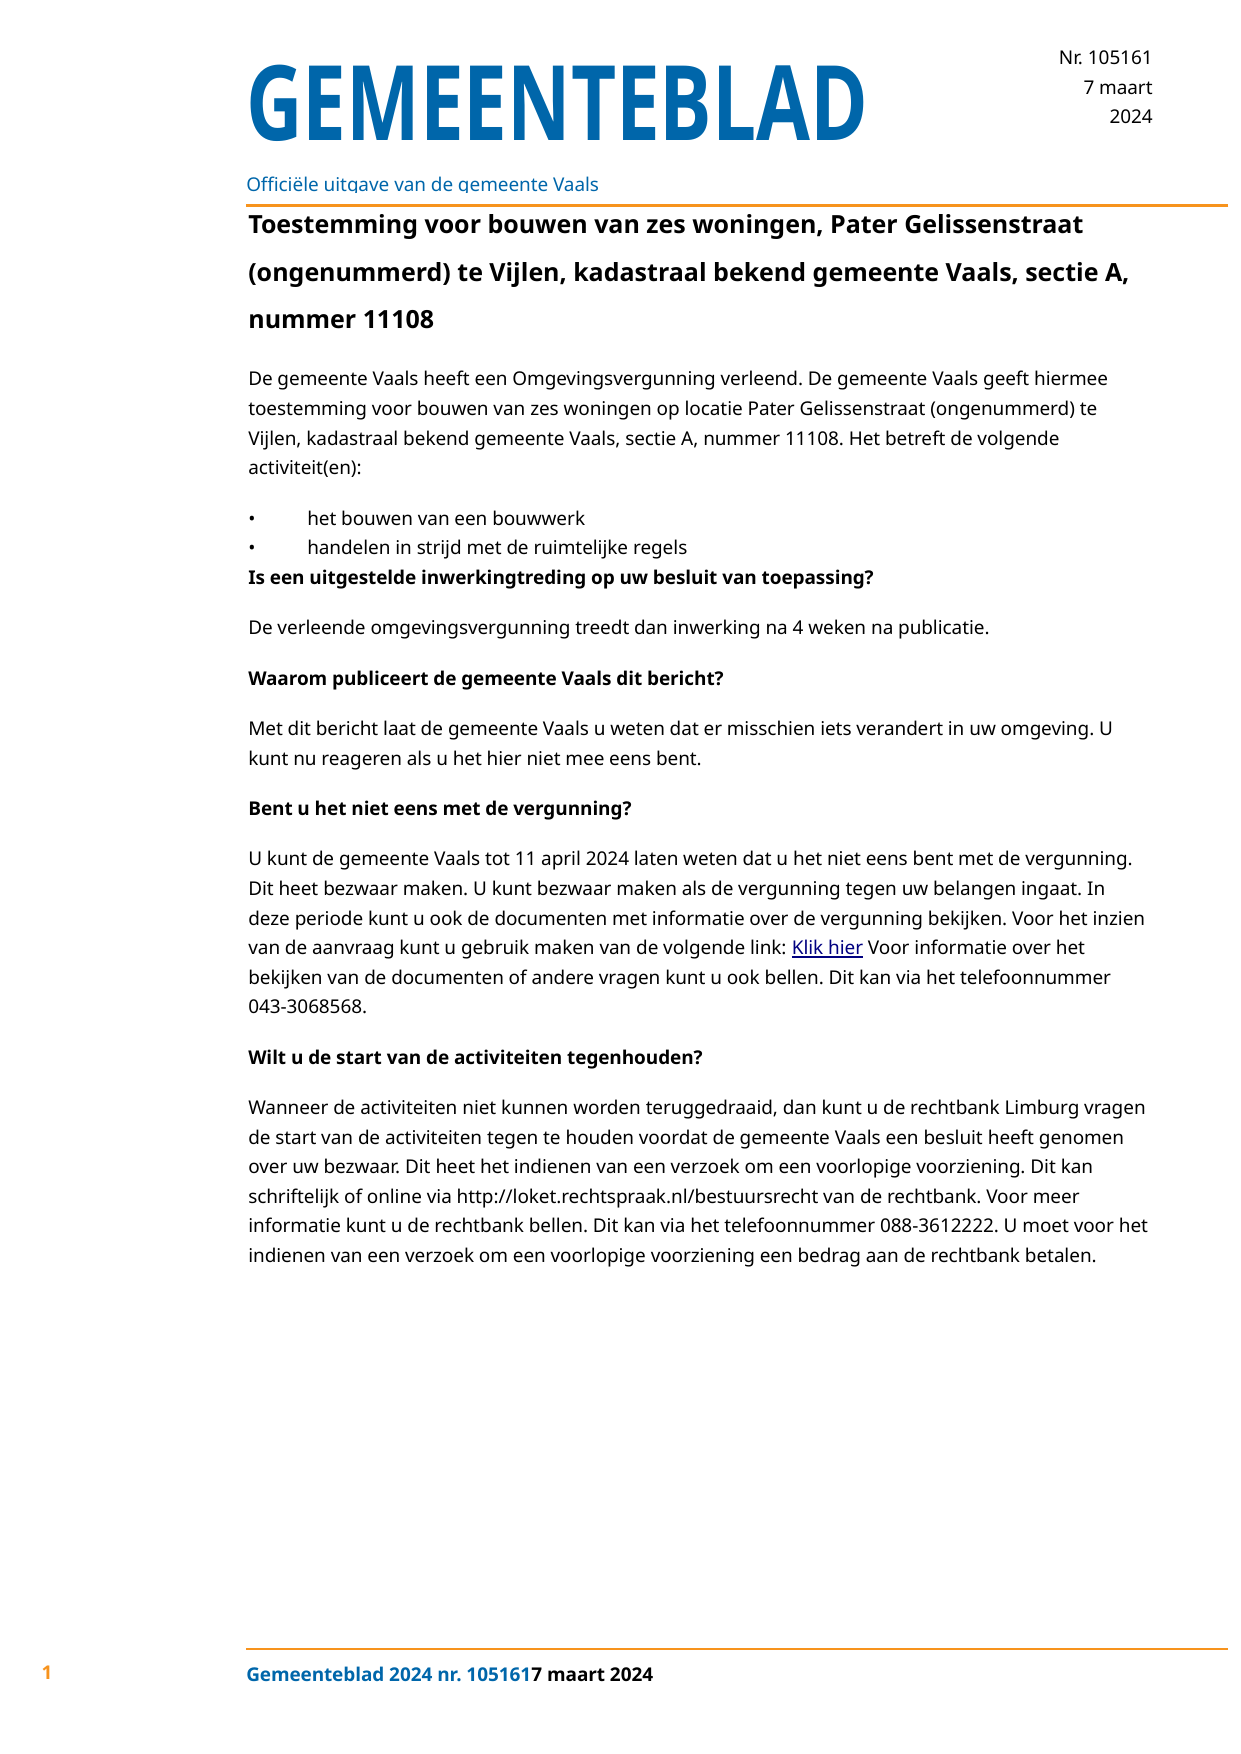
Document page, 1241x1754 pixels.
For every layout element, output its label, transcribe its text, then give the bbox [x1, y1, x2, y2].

text Met dit bericht laat de gemeente Vaals u weten dat er misschien iets verandert in uw omgeving. U kunt nu reageren als u het hier niet mee eens bent. [248, 715, 1152, 770]
text Wanneer de activiteiten niet kunnen worden teruggedraaid, dan kunt u de rechtbank Limburg vragen de start van de activiteiten tegen te houden voordat de gemeente Vaals een besluit heeft genomen over uw bezwaar. Dit heet het indienen van een verzoek om een voorlopige voorziening. Dit kan schriftelijk of online via http://loket.rechtspraak.nl/bestuursrecht van de rechtbank. Voor meer informatie kunt u de rechtbank bellen. Dit kan via het telefoonnummer 088-3612222. U moet voor het indienen van een verzoek om een voorlopige voorziening een bedrag aan de rechtbank betalen. [248, 1094, 1152, 1268]
list handelen in strijd met de ruimtelijke regels [248, 534, 1152, 560]
text De verleende omgevingsvergunning treedt dan inwerking na 4 weken na publicatie. [248, 614, 1152, 640]
list het bouwen van een bouwwerk [248, 505, 1152, 530]
text Wilt u de start van de activiteiten tegenhouden? [248, 1044, 1152, 1069]
picture [41, 47, 231, 172]
text De gemeente Vaals heeft een Omgevingsvergunning verleend. De gemeente Vaals geeft hiermee toestemming voor bouwen van zes woningen op locatie Pater Gelissenstraat (ongenummerd) te Vijlen, kadastraal bekend gemeente Vaals, sectie A, nummer 11108. Het betreft de volgende activiteit(en): [248, 366, 1152, 480]
text Waarom publiceert de gemeente Vaals dit bericht? [248, 665, 1152, 690]
text Is een uitgestelde inwerkingtreding op uw besluit van toepassing? [248, 564, 1152, 589]
text U kunt de gemeente Vaals tot 11 april 2024 laten weten dat u het niet eens bent met de vergunning. Dit heet bezwaar maken. U kunt bezwaar maken als de vergunning tegen uw belangen ingaat. In deze periode kunt u ook de documenten met informatie over de vergunning bekijken. Voor het inzien van de aanvraag kunt u gebruik maken van de volgende link: Klik hier Voor informatie over het bekijken van de documenten of andere vragen kunt u ook bellen. Dit kan via het telefoonnummer 043-3068568. [248, 846, 1152, 1019]
text Toestemming voor bouwen van zes woningen, Pater Gelissenstraat (ongenummerd) te Vijlen, kadastraal bekend gemeente Vaals, sectie A, nummer 11108 [248, 207, 1152, 336]
text Bent u het niet eens met de vergunning? [248, 795, 1152, 821]
